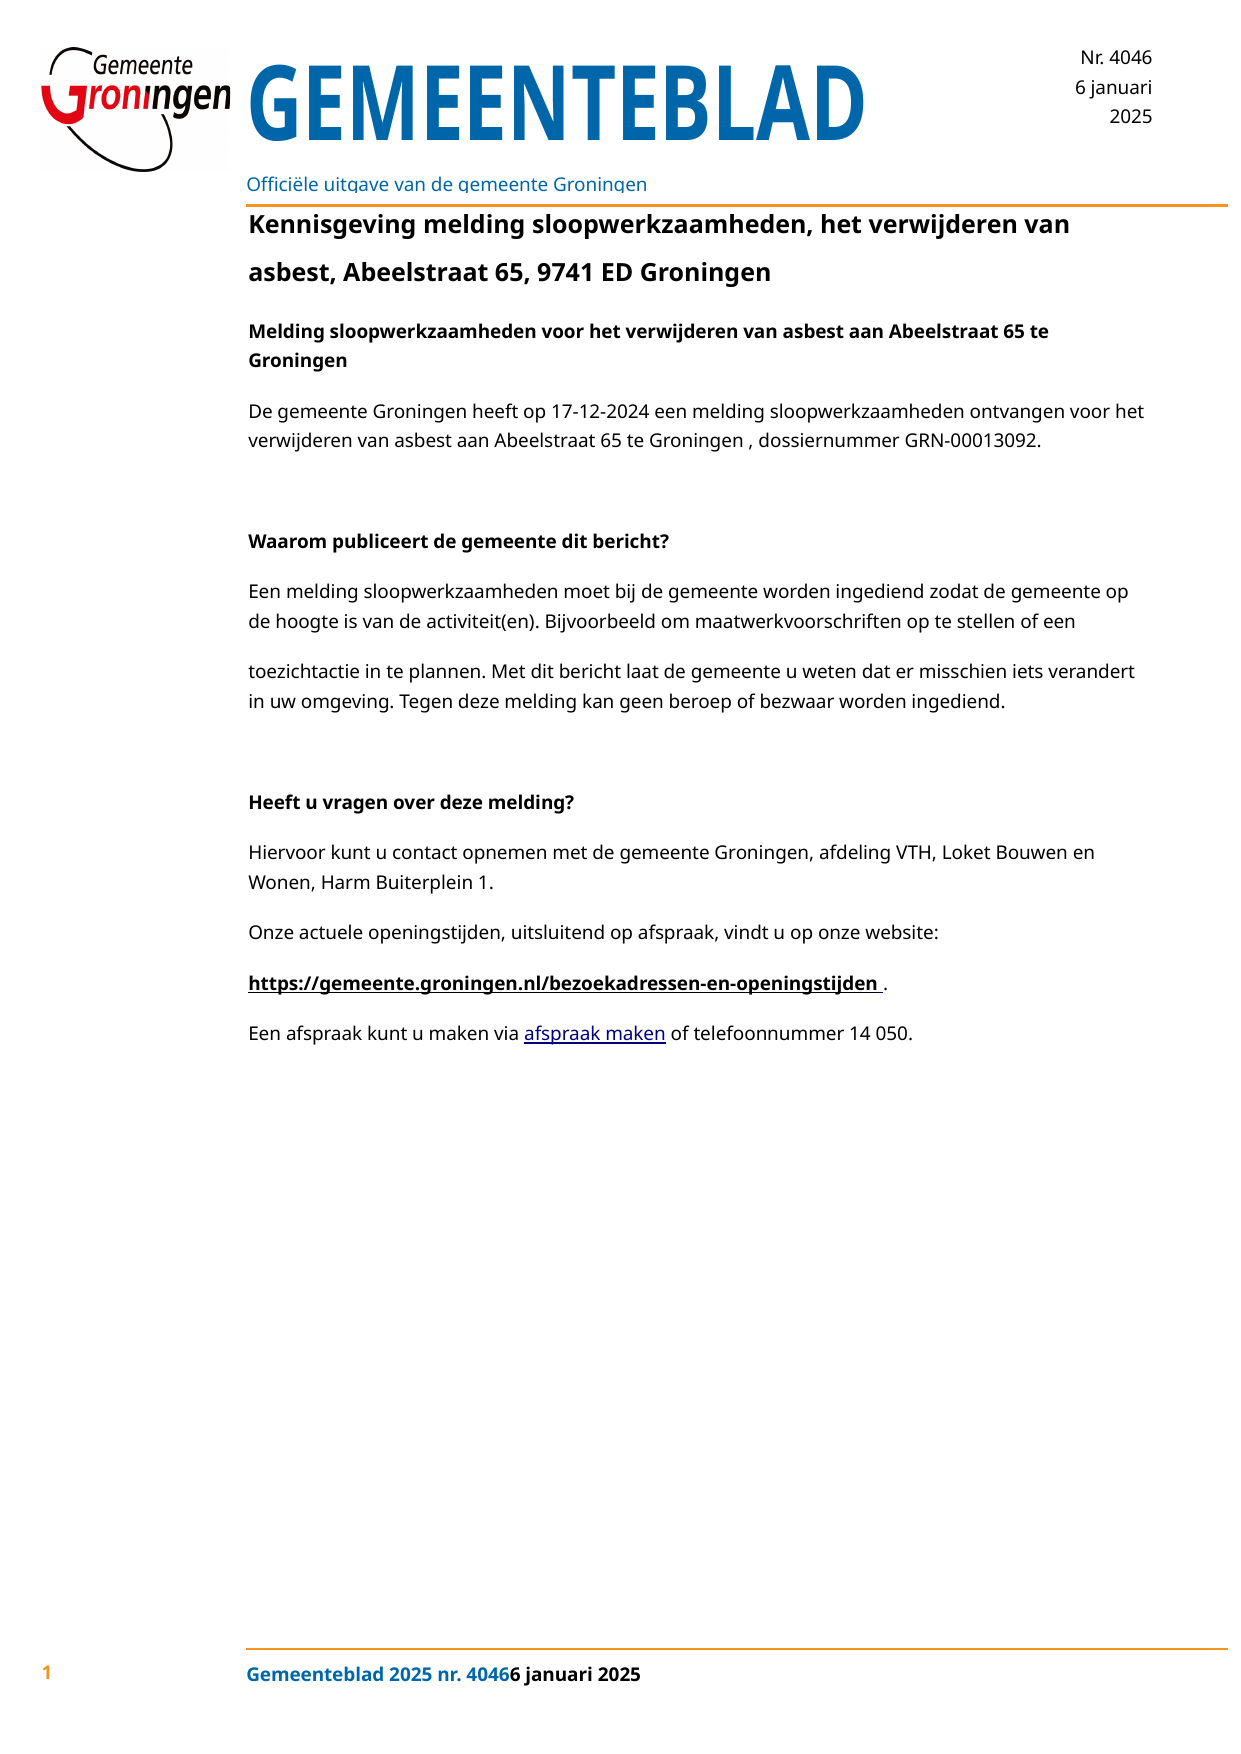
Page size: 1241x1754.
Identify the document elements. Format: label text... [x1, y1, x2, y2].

text Onze actuele openingstijden, uitsluitend op afspraak, vindt u op onze website: [248, 919, 1152, 945]
text https://gemeente.groningen.nl/bezoekadressen-en-openingstijden . [248, 970, 1152, 996]
text Melding sloopwerkzaamheden voor het verwijderen van asbest aan Abeelstraat 65 te Groningen [248, 318, 1152, 373]
text Waarom publiceert de gemeente dit bericht? [248, 528, 1152, 554]
text Hiervoor kunt u contact opnemen met de gemeente Groningen, afdeling VTH, Loket Bouwen en Wonen, Harm Buiterplein 1. [248, 839, 1152, 895]
picture [41, 47, 231, 172]
text toezichtactie in te plannen. Met dit bericht laat de gemeente u weten dat er misschien iets verandert in uw omgeving. Tegen deze melding kan geen beroep of bezwaar worden ingediend. [248, 659, 1152, 714]
text Kennisgeving melding sloopwerkzaamheden, het verwijderen van asbest, Abeelstraat 65, 9741 ED Groningen [248, 207, 1152, 288]
text Een melding sloopwerkzaamheden moet bij de gemeente worden ingediend zodat de gemeente op de hoogte is van de activiteit(en). Bijvoorbeeld om maatwerkvoorschriften op te stellen of een [248, 579, 1152, 634]
text Een afspraak kunt u maken via afspraak maken of telefoonnummer 14 050. [248, 1020, 1152, 1046]
text De gemeente Groningen heeft op 17-12-2024 een melding sloopwerkzaamheden ontvangen voor het verwijderen van asbest aan Abeelstraat 65 te Groningen , dossiernummer GRN-00013092. [248, 398, 1152, 453]
text Heeft u vragen over deze melding? [248, 789, 1152, 815]
